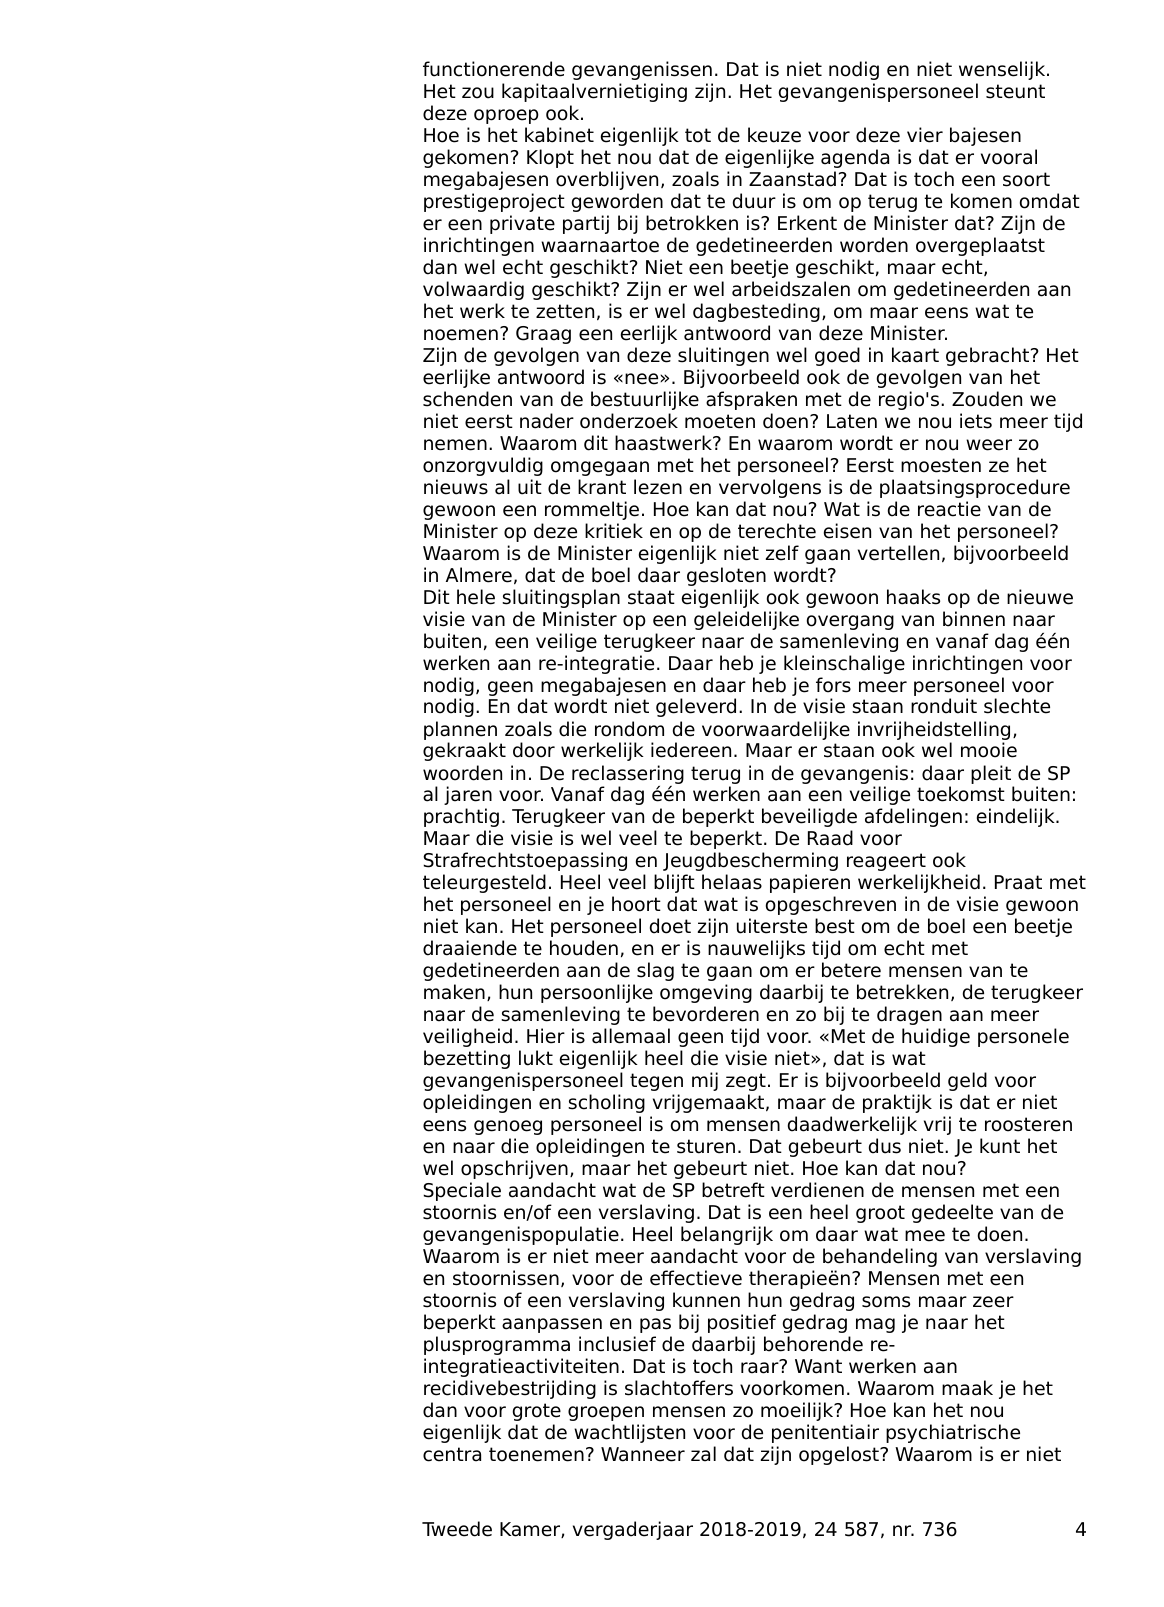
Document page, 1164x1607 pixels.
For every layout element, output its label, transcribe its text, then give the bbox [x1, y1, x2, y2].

text Speciale aandacht wat de SP betreft verdienen de mensen met een stoornis en/of een verslaving. Dat is een heel groot gedeelte van de gevangenispopulatie. Heel belangrijk om daar wat mee te doen. Waarom is er niet meer aandacht voor de behandeling van verslaving en stoornissen, voor de effectieve therapieën? Mensen met een stoornis of een verslaving kunnen hun gedrag soms maar zeer beperkt aanpassen en pas bij positief gedrag mag je naar het plusprogramma inclusief de daarbij behorende re-integratieactiviteiten. Dat is toch raar? Want werken aan recidivebestrijding is slachtoffers voorkomen. Waarom maak je het dan voor grote groepen mensen zo moeilijk? Hoe kan het nou eigenlijk dat de wachtlijsten voor de penitentiair psychiatrische centra toenemen? Wanneer zal dat zijn opgelost? Waarom is er niet [422, 1180, 1087, 1466]
text Zijn de gevolgen van deze sluitingen wel goed in kaart gebracht? Het eerlijke antwoord is «nee». Bijvoorbeeld ook de gevolgen van het schenden van de bestuurlijke afspraken met de regio's. Zouden we niet eerst nader onderzoek moeten doen? Laten we nou iets meer tijd nemen. Waarom dit haastwerk? En waarom wordt er nou weer zo onzorgvuldig omgegaan met het personeel? Eerst moesten ze het nieuws al uit de krant lezen en vervolgens is de plaatsingsprocedure gewoon een rommeltje. Hoe kan dat nou? Wat is de reactie van de Minister op deze kritiek en op de terechte eisen van het personeel? Waarom is de Minister eigenlijk niet zelf gaan vertellen, bijvoorbeeld in Almere, dat de boel daar gesloten wordt? [422, 345, 1087, 587]
text Maar die visie is wel veel te beperkt. De Raad voor Strafrechtstoepassing en Jeugdbescherming reageert ook teleurgesteld. Heel veel blijft helaas papieren werkelijkheid. Praat met het personeel en je hoort dat wat is opgeschreven in de visie gewoon niet kan. Het personeel doet zijn uiterste best om de boel een beetje draaiende te houden, en er is nauwelijks tijd om echt met gedetineerden aan de slag te gaan om er betere mensen van te maken, hun persoonlijke omgeving daarbij te betrekken, de terugkeer naar de samenleving te bevorderen en zo bij te dragen aan meer veiligheid. Hier is allemaal geen tijd voor. «Met de huidige personele bezetting lukt eigenlijk heel die visie niet», dat is wat gevangenispersoneel tegen mij zegt. Er is bijvoorbeeld geld voor opleidingen en scholing vrijgemaakt, maar de praktijk is dat er niet eens genoeg personeel is om mensen daadwerkelijk vrij te roosteren en naar die opleidingen te sturen. Dat gebeurt dus niet. Je kunt het wel opschrijven, maar het gebeurt niet. Hoe kan dat nou? [422, 828, 1087, 1180]
text functionerende gevangenissen. Dat is niet nodig en niet wenselijk. Het zou kapitaalvernietiging zijn. Het gevangenispersoneel steunt deze oproep ook. [422, 59, 1087, 125]
text Dit hele sluitingsplan staat eigenlijk ook gewoon haaks op de nieuwe visie van de Minister op een geleidelijke overgang van binnen naar buiten, een veilige terugkeer naar de samenleving en vanaf dag één werken aan re-integratie. Daar heb je kleinschalige inrichtingen voor nodig, geen megabajesen en daar heb je fors meer personeel voor nodig. En dat wordt niet geleverd. In de visie staan ronduit slechte plannen zoals die rondom de voorwaardelijke invrijheidstelling, gekraakt door werkelijk iedereen. Maar er staan ook wel mooie woorden in. De reclassering terug in de gevangenis: daar pleit de SP al jaren voor. Vanaf dag één werken aan een veilige toekomst buiten: prachtig. Terugkeer van de beperkt beveiligde afdelingen: eindelijk. [422, 587, 1087, 828]
text Hoe is het kabinet eigenlijk tot de keuze voor deze vier bajesen gekomen? Klopt het nou dat de eigenlijke agenda is dat er vooral megabajesen overblijven, zoals in Zaanstad? Dat is toch een soort prestigeproject geworden dat te duur is om op terug te komen omdat er een private partij bij betrokken is? Erkent de Minister dat? Zijn de inrichtingen waarnaartoe de gedetineerden worden overgeplaatst dan wel echt geschikt? Niet een beetje geschikt, maar echt, volwaardig geschikt? Zijn er wel arbeidszalen om gedetineerden aan het werk te zetten, is er wel dagbesteding, om maar eens wat te noemen? Graag een eerlijk antwoord van deze Minister. [422, 125, 1087, 345]
